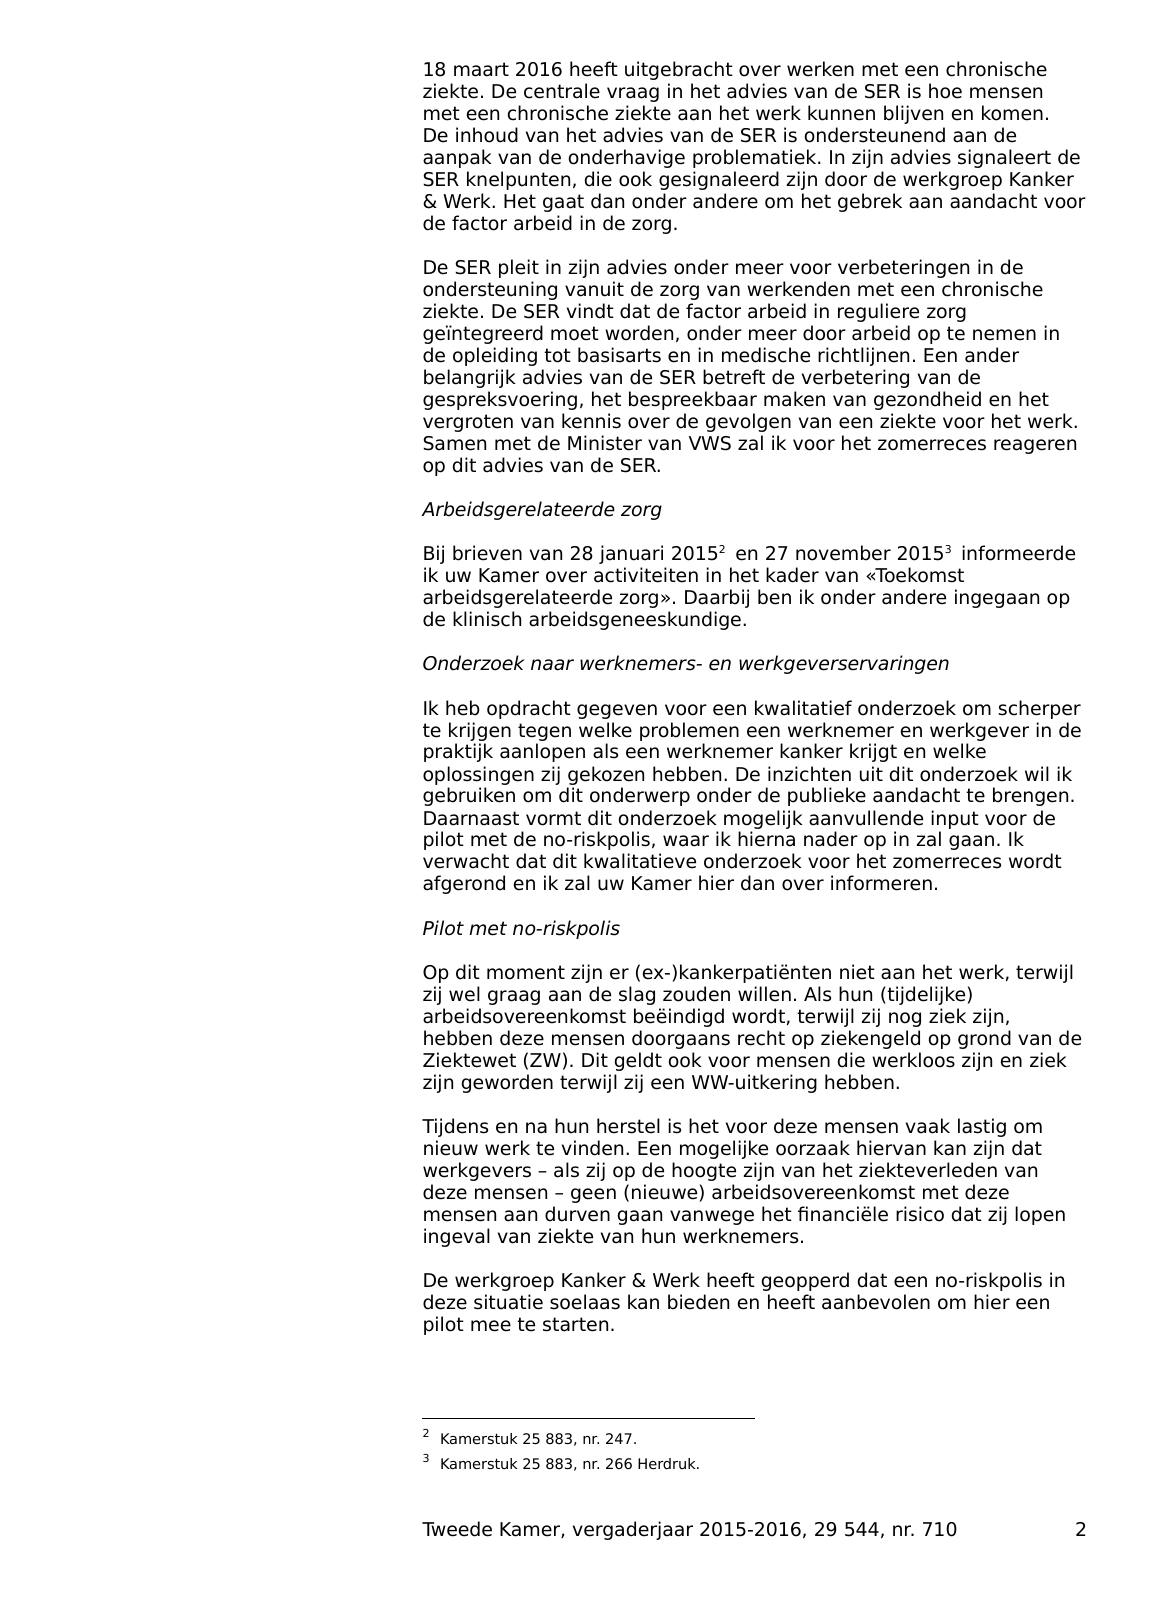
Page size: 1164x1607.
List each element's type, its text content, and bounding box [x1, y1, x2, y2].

text De werkgroep Kanker & Werk heeft geopperd dat een no-riskpolis in deze situatie soelaas kan bieden en heeft aanbevolen om hier een pilot mee te starten. [422, 1270, 1087, 1336]
text De inhoud van het advies van de SER is ondersteunend aan de aanpak van de onderhavige problematiek. In zijn advies signaleert de SER knelpunten, die ook gesignaleerd zijn door de werkgroep Kanker & Werk. Het gaat dan onder andere om het gebrek aan aandacht voor de factor arbeid in de zorg. [422, 125, 1087, 235]
text Tijdens en na hun herstel is het voor deze mensen vaak lastig om nieuw werk te vinden. Een mogelijke oorzaak hiervan kan zijn dat werkgevers – als zij op de hoogte zijn van het ziekteverleden van deze mensen – geen (nieuwe) arbeidsovereenkomst met deze mensen aan durven gaan vanwege het financiële risico dat zij lopen ingeval van ziekte van hun werknemers. [422, 1116, 1087, 1248]
text Op dit moment zijn er (ex-)kankerpatiënten niet aan het werk, terwijl zij wel graag aan de slag zouden willen. Als hun (tijdelijke) arbeidsovereenkomst beëindigd wordt, terwijl zij nog ziek zijn, hebben deze mensen doorgaans recht op ziekengeld op grond van de Ziektewet (ZW). Dit geldt ook voor mensen die werkloos zijn en ziek zijn geworden terwijl zij een WW-uitkering hebben. [422, 962, 1087, 1093]
text Ik heb opdracht gegeven voor een kwalitatief onderzoek om scherper te krijgen tegen welke problemen een werknemer en werkgever in de praktijk aanlopen als een werknemer kanker krijgt en welke oplossingen zij gekozen hebben. De inzichten uit dit onderzoek wil ik gebruiken om dit onderwerp onder de publieke aandacht te brengen. Daarnaast vormt dit onderzoek mogelijk aanvullende input voor de pilot met de no-riskpolis, waar ik hierna nader op in zal gaan. Ik verwacht dat dit kwalitatieve onderzoek voor het zomerreces wordt afgerond en ik zal uw Kamer hier dan over informeren. [422, 697, 1087, 895]
text Bij brieven van 28 januari 2015 en 27 november 2015 informeerde ik uw Kamer over activiteiten in het kader van «Toekomst arbeidsgerelateerde zorg». Daarbij ben ik onder andere ingegaan op de klinisch arbeidsgeneeskundige. [422, 543, 1087, 631]
text De SER pleit in zijn advies onder meer voor verbeteringen in de ondersteuning vanuit de zorg van werkenden met een chronische ziekte. De SER vindt dat de factor arbeid in reguliere zorg geïntegreerd moet worden, onder meer door arbeid op te nemen in de opleiding tot basisarts en in medische richtlijnen. Een ander belangrijk advies van de SER betreft de verbetering van de gespreksvoering, het bespreekbaar maken van gezondheid en het vergroten van kennis over de gevolgen van een ziekte voor het werk. Samen met de Minister van VWS zal ik voor het zomerreces reageren op dit advies van de SER. [422, 257, 1087, 477]
subtitle Pilot met no-riskpolis [422, 917, 1087, 939]
text Kamerstuk 25 883, nr. 247. [422, 1427, 1087, 1449]
text 18 maart 2016 heeft uitgebracht over werken met een chronische ziekte. De centrale vraag in het advies van de SER is hoe mensen met een chronische ziekte aan het werk kunnen blijven en komen. [422, 59, 1087, 125]
text Kamerstuk 25 883, nr. 266 Herdruk. [422, 1452, 1087, 1474]
subtitle Onderzoek naar werknemers- en werkgeverservaringen [422, 653, 1087, 675]
subtitle Arbeidsgerelateerde zorg [422, 499, 1087, 521]
